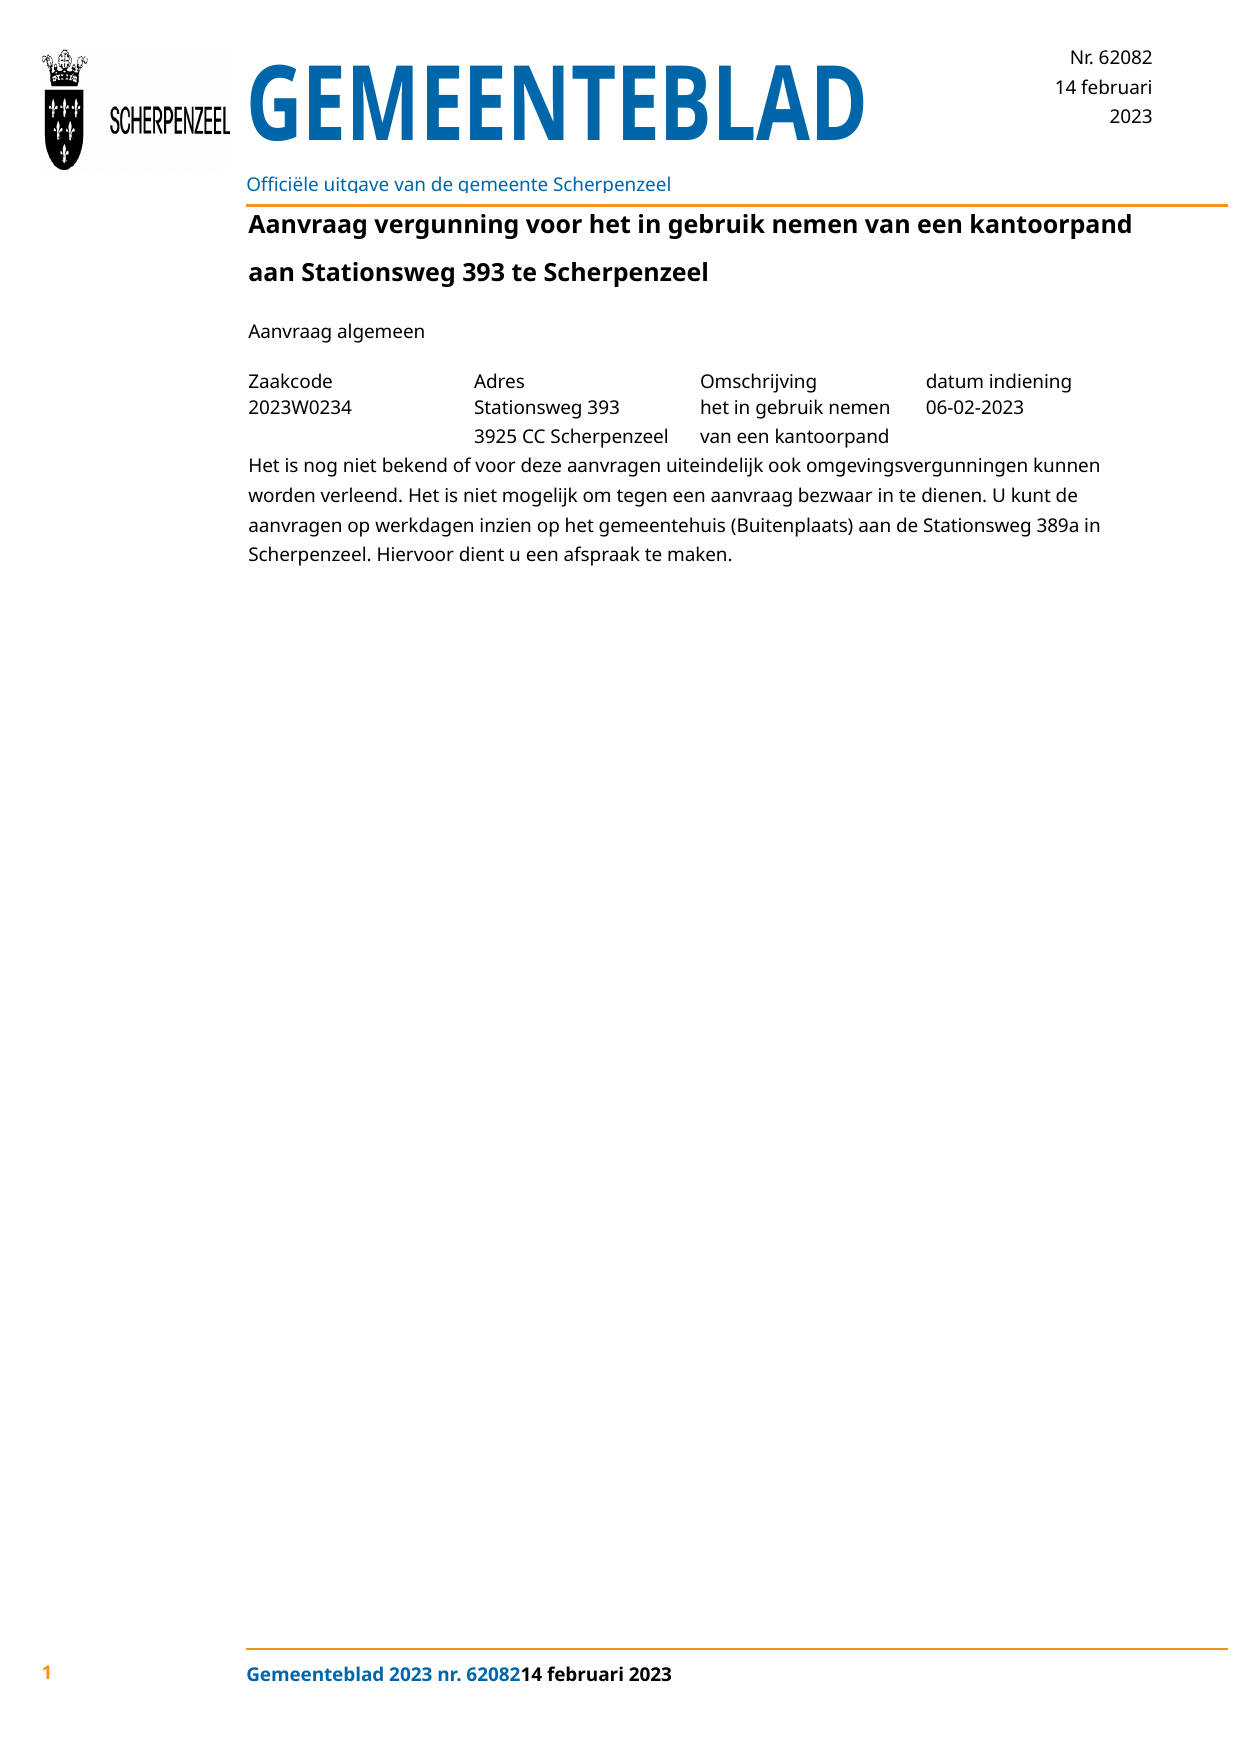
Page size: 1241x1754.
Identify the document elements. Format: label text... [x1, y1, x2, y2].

text Het is nog niet bekend of voor deze aanvragen uiteindelijk ook omgevingsvergunningen kunnen worden verleend. Het is niet mogelijk om tegen een aanvraag bezwaar in te dienen. U kunt de aanvragen op werkdagen inzien op het gemeentehuis (Buitenplaats) aan de Stationsweg 389a in Scherpenzeel. Hiervoor dient u een afspraak te maken. [248, 453, 1152, 567]
text Aanvraag vergunning voor het in gebruik nemen van een kantoorpand aan Stationsweg 393 te Scherpenzeel [248, 207, 1152, 288]
table_header datum indiening [926, 369, 1152, 394]
picture [41, 47, 231, 172]
table_header Zaakcode [248, 369, 474, 394]
table_cell 2023W0234 [248, 394, 474, 449]
table_cell Stationsweg 393 3925 CC Scherpenzeel [474, 394, 700, 449]
table_cell het in gebruik nemen van een kantoorpand [700, 394, 926, 449]
table_cell 06-02-2023 [926, 394, 1152, 449]
table_header Omschrijving [700, 369, 926, 394]
text Aanvraag algemeen [248, 318, 1152, 344]
table_header Adres [474, 369, 700, 394]
